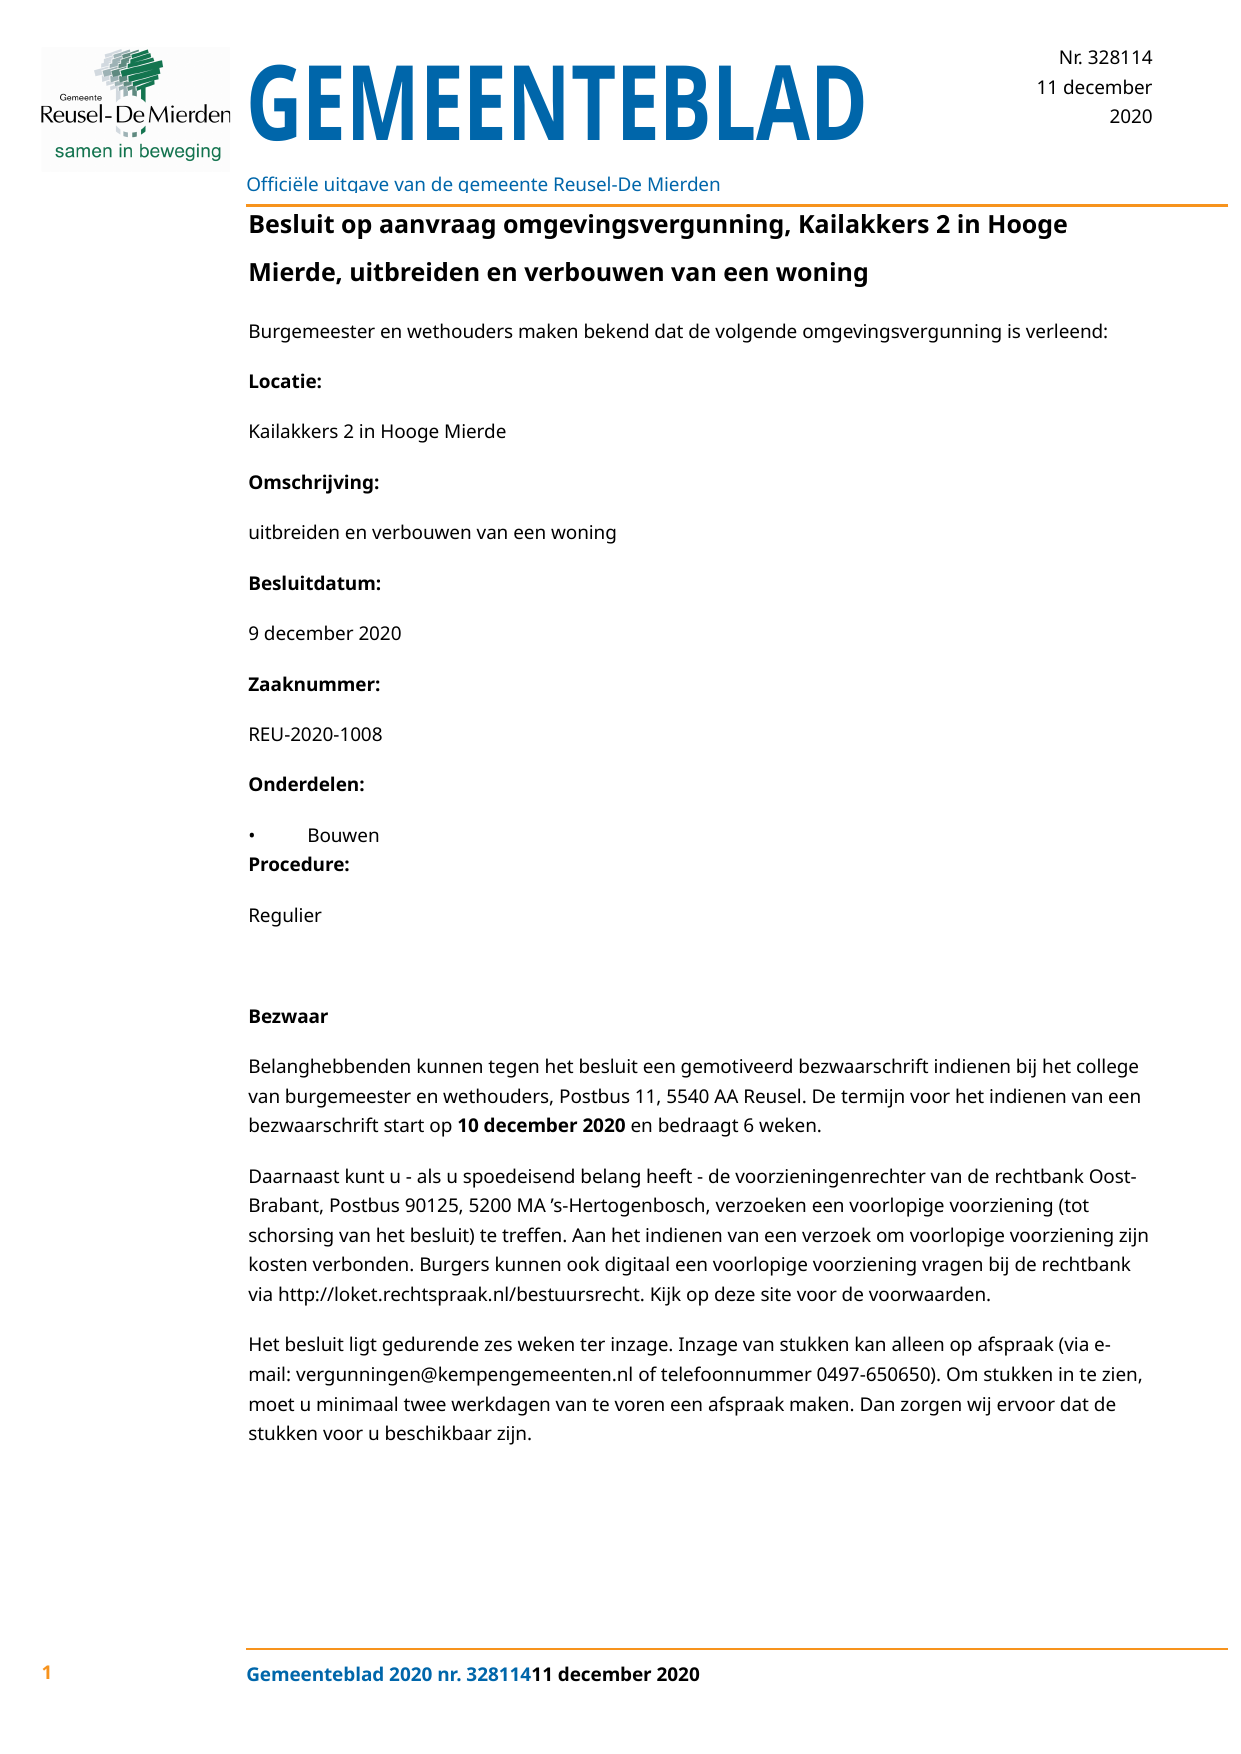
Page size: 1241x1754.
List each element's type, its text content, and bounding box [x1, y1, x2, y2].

text 9 december 2020 [248, 620, 1152, 646]
text Procedure: [248, 852, 1152, 877]
text Onderdelen: [248, 772, 1152, 797]
text Besluit op aanvraag omgevingsvergunning, Kailakkers 2 in Hooge Mierde, uitbreiden en verbouwen van een woning [248, 207, 1152, 288]
text Besluitdatum: [248, 570, 1152, 596]
text Belanghebbenden kunnen tegen het besluit een gemotiveerd bezwaarschrift indienen bij het college van burgemeester en wethouders, Postbus 11, 5540 AA Reusel. De termijn voor het indienen van een bezwaarschrift start op 10 december 2020 en bedraagt 6 weken. [248, 1053, 1152, 1138]
text Zaaknummer: [248, 671, 1152, 697]
text Burgemeester en wethouders maken bekend dat de volgende omgevingsvergunning is verleend: [248, 318, 1152, 344]
text Locatie: [248, 368, 1152, 394]
text Omschrijving: [248, 469, 1152, 495]
text Kailakkers 2 in Hooge Mierde [248, 419, 1152, 444]
text Het besluit ligt gedurende zes weken ter inzage. Inzage van stukken kan alleen op afspraak (via e-mail: vergunningen@kempengemeenten.nl of telefoonnummer 0497-650650). Om stukken in te zien, moet u minimaal twee werkdagen van te voren een afspraak maken. Dan zorgen wij ervoor dat de stukken voor u beschikbaar zijn. [248, 1332, 1152, 1446]
picture [41, 47, 231, 172]
text Bezwaar [248, 1003, 1152, 1029]
text REU-2020-1008 [248, 721, 1152, 747]
text Regulier [248, 902, 1152, 928]
list Bouwen [248, 822, 1152, 848]
text Daarnaast kunt u - als u spoedeisend belang heeft - de voorzieningenrechter van de rechtbank Oost-Brabant, Postbus 90125, 5200 MA ’s-Hertogenbosch, verzoeken een voorlopige voorziening (tot schorsing van het besluit) te treffen. Aan het indienen van een verzoek om voorlopige voorziening zijn kosten verbonden. Burgers kunnen ook digitaal een voorlopige voorziening vragen bij de rechtbank via http://loket.rechtspraak.nl/bestuursrecht. Kijk op deze site voor de voorwaarden. [248, 1163, 1152, 1307]
text uitbreiden en verbouwen van een woning [248, 519, 1152, 545]
